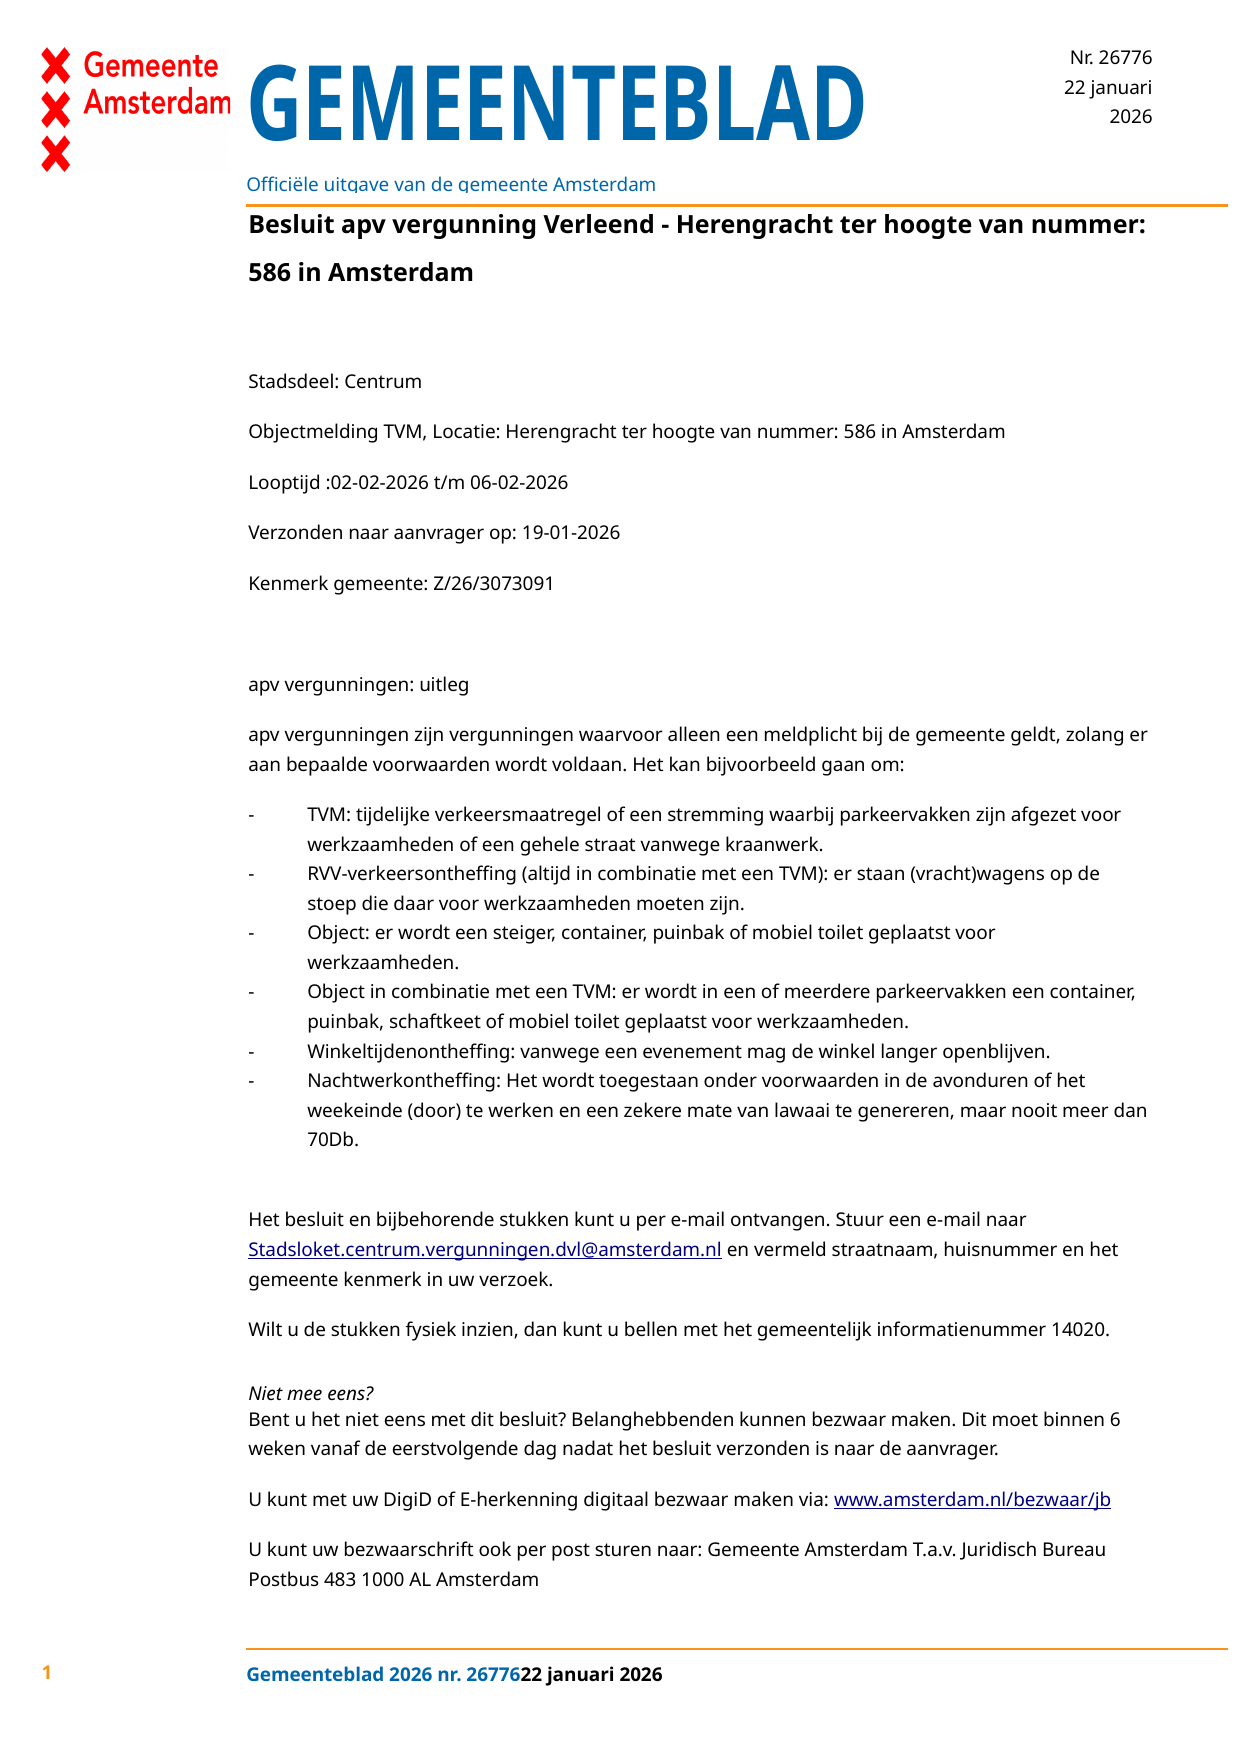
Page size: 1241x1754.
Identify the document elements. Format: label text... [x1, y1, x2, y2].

text Looptijd :02-02-2026 t/m 06-02-2026 [248, 469, 1152, 495]
text Niet mee eens? [248, 1380, 1152, 1406]
text apv vergunningen: uitleg [248, 671, 1152, 697]
text U kunt met uw DigiD of E-herkenning digitaal bezwaar maken via: www.amsterdam.nl/bezwaar/jb [248, 1486, 1152, 1512]
text Besluit apv vergunning Verleend - Herengracht ter hoogte van nummer: 586 in Amsterdam [248, 207, 1152, 288]
text Bent u het niet eens met dit besluit? Belanghebbenden kunnen bezwaar maken. Dit moet binnen 6 weken vanaf de eerstvolgende dag nadat het besluit verzonden is naar de aanvrager. [248, 1406, 1152, 1461]
text apv vergunningen zijn vergunningen waarvoor alleen een meldplicht bij de gemeente geldt, zolang er aan bepaalde voorwaarden wordt voldaan. Het kan bijvoorbeeld gaan om: [248, 721, 1152, 777]
list TVM: tijdelijke verkeersmaatregel of een stremming waarbij parkeervakken zijn afgezet voor werkzaamheden of een gehele straat vanwege kraanwerk. [248, 801, 1152, 857]
list Winkeltijdenontheffing: vanwege een evenement mag de winkel langer openblijven. [248, 1038, 1152, 1064]
text U kunt uw bezwaarschrift ook per post sturen naar: Gemeente Amsterdam T.a.v. Juridisch Bureau Postbus 483 1000 AL Amsterdam [248, 1536, 1152, 1592]
text Het besluit en bijbehorende stukken kunt u per e-mail ontvangen. Stuur een e-mail naar Stadsloket.centrum.vergunningen.dvl@amsterdam.nl en vermeld straatnaam, huisnummer en het gemeente kenmerk in uw verzoek. [248, 1207, 1152, 1292]
text Wilt u de stukken fysiek inzien, dan kunt u bellen met het gemeentelijk informatienummer 14020. [248, 1316, 1152, 1342]
text Verzonden naar aanvrager op: 19-01-2026 [248, 519, 1152, 545]
list Nachtwerkontheffing: Het wordt toegestaan onder voorwaarden in de avonduren of het weekeinde (door) te werken en een zekere mate van lawaai te genereren, maar nooit meer dan 70Db. [248, 1067, 1152, 1152]
text Kenmerk gemeente: Z/26/3073091 [248, 570, 1152, 596]
text Objectmelding TVM, Locatie: Herengracht ter hoogte van nummer: 586 in Amsterdam [248, 419, 1152, 444]
list Object: er wordt een steiger, container, puinbak of mobiel toilet geplaatst voor werkzaamheden. [248, 919, 1152, 975]
list Object in combinatie met een TVM: er wordt in een of meerdere parkeervakken een container, puinbak, schaftkeet of mobiel toilet geplaatst voor werkzaamheden. [248, 979, 1152, 1034]
picture [41, 47, 231, 172]
list RVV-verkeersontheffing (altijd in combinatie met een TVM): er staan (vracht)wagens op de stoep die daar voor werkzaamheden moeten zijn. [248, 860, 1152, 916]
text Stadsdeel: Centrum [248, 368, 1152, 394]
